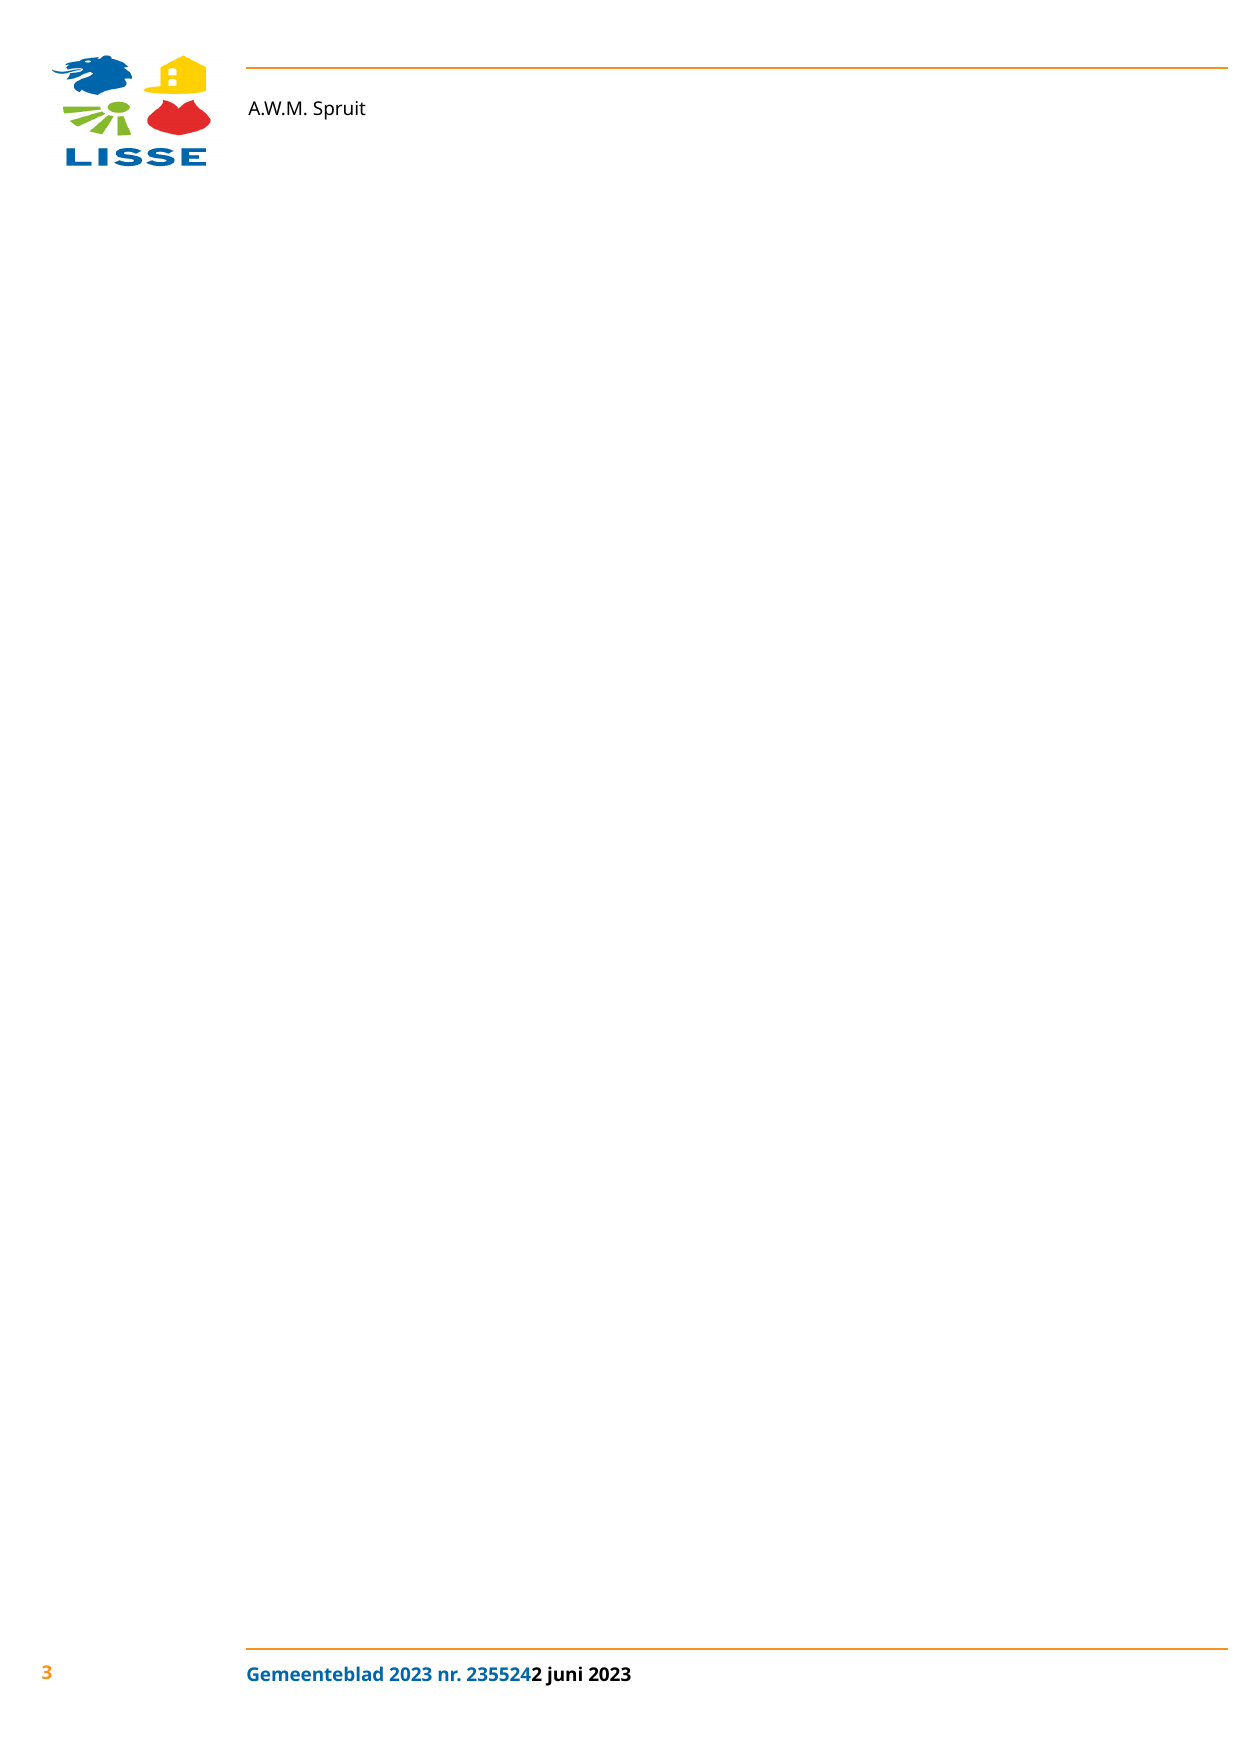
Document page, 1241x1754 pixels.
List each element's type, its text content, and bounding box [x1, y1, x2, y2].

text A.W.M. Spruit [248, 95, 1152, 121]
picture [41, 47, 231, 172]
